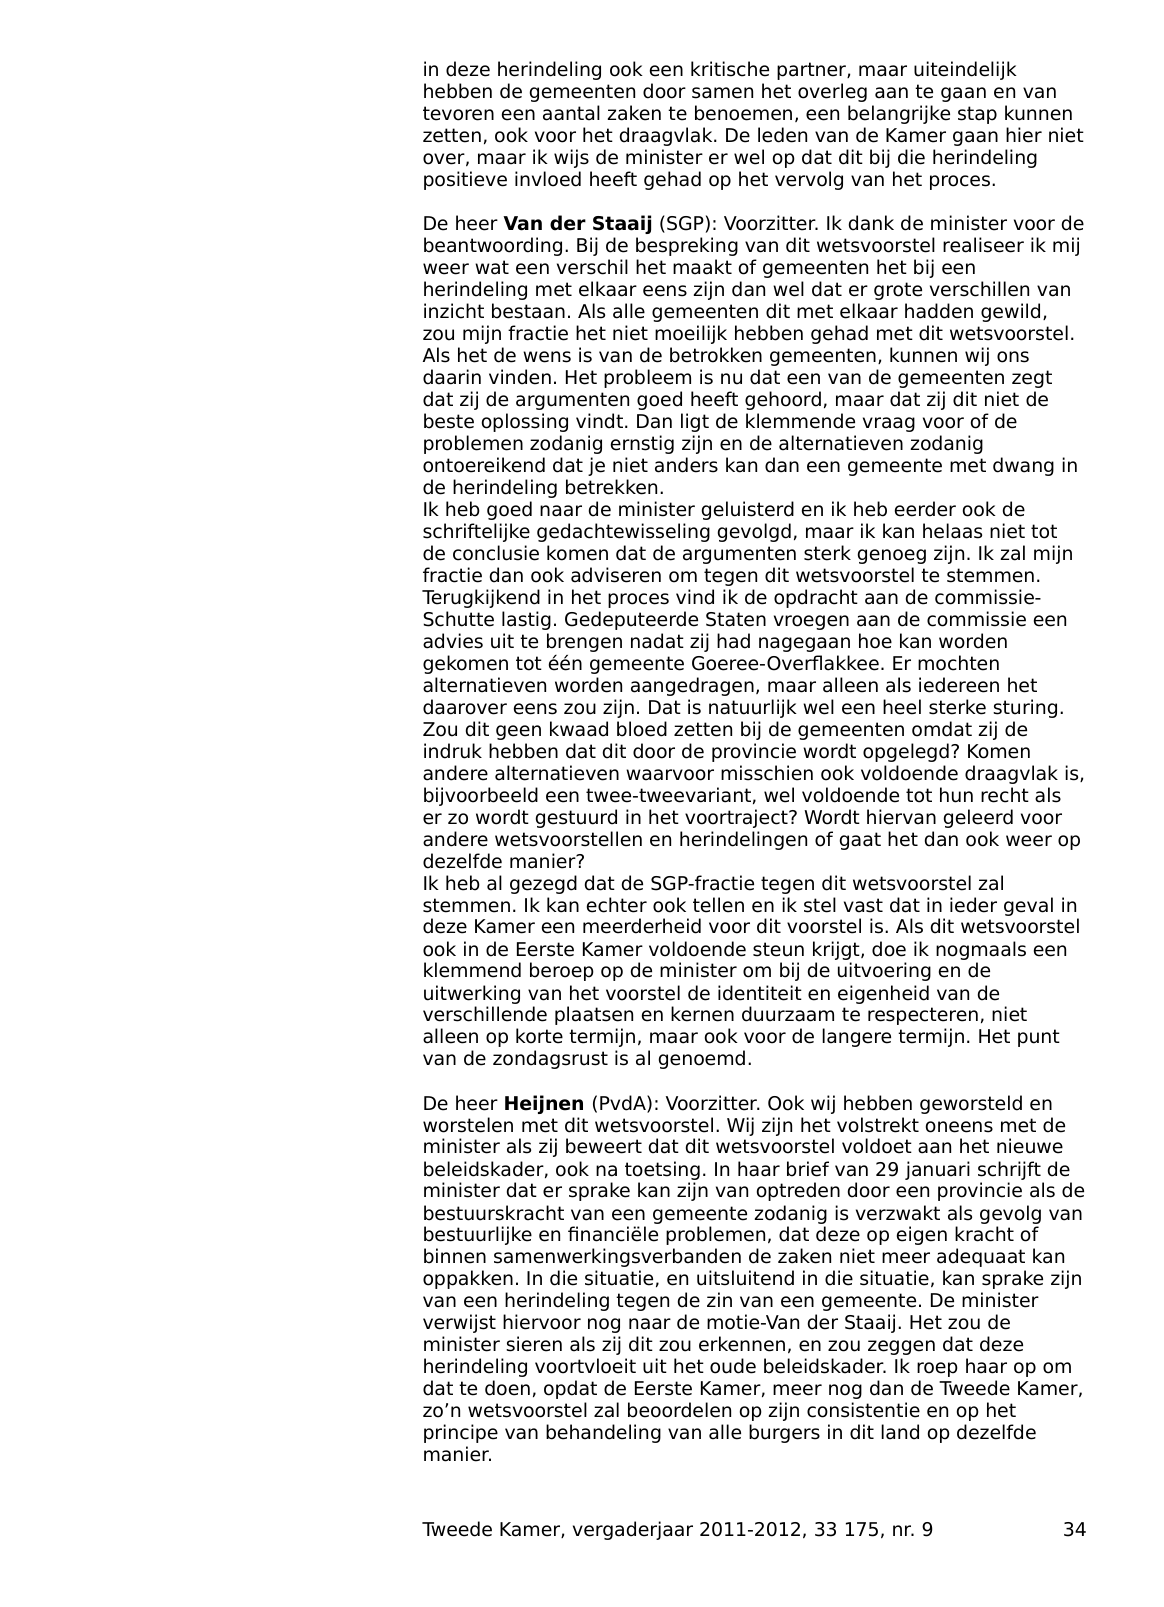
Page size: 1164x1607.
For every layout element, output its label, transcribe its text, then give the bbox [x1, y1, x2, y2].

text De heer Heijnen (PvdA): Voorzitter. Ook wij hebben geworsteld en worstelen met dit wetsvoorstel. Wij zijn het volstrekt oneens met de minister als zij beweert dat dit wetsvoorstel voldoet aan het nieuwe beleidskader, ook na toetsing. In haar brief van 29 januari schrijft de minister dat er sprake kan zijn van optreden door een provincie als de bestuurskracht van een gemeente zodanig is verzwakt als gevolg van bestuurlijke en financiële problemen, dat deze op eigen kracht of binnen samenwerkingsverbanden de zaken niet meer adequaat kan oppakken. In die situatie, en uitsluitend in die situatie, kan sprake zijn van een herindeling tegen de zin van een gemeente. De minister verwijst hiervoor nog naar de motie-Van der Staaij. Het zou de minister sieren als zij dit zou erkennen, en zou zeggen dat deze herindeling voortvloeit uit het oude beleidskader. Ik roep haar op om dat te doen, opdat de Eerste Kamer, meer nog dan de Tweede Kamer, zo’n wetsvoorstel zal beoordelen op zijn consistentie en op het principe van behandeling van alle burgers in dit land op dezelfde manier. [422, 1092, 1087, 1466]
text Terugkijkend in het proces vind ik de opdracht aan de commissie-Schutte lastig. Gedeputeerde Staten vroegen aan de commissie een advies uit te brengen nadat zij had nagegaan hoe kan worden gekomen tot één gemeente Goeree-Overflakkee. Er mochten alternatieven worden aangedragen, maar alleen als iedereen het daarover eens zou zijn. Dat is natuurlijk wel een heel sterke sturing. Zou dit geen kwaad bloed zetten bij de gemeenten omdat zij de indruk hebben dat dit door de provincie wordt opgelegd? Komen andere alternatieven waarvoor misschien ook voldoende draagvlak is, bijvoorbeeld een twee-tweevariant, wel voldoende tot hun recht als er zo wordt gestuurd in het voortraject? Wordt hiervan geleerd voor andere wetsvoorstellen en herindelingen of gaat het dan ook weer op dezelfde manier? [422, 587, 1087, 872]
text in deze herindeling ook een kritische partner, maar uiteindelijk hebben de gemeenten door samen het overleg aan te gaan en van tevoren een aantal zaken te benoemen, een belangrijke stap kunnen zetten, ook voor het draagvlak. De leden van de Kamer gaan hier niet over, maar ik wijs de minister er wel op dat dit bij die herindeling positieve invloed heeft gehad op het vervolg van het proces. [422, 59, 1087, 191]
text Ik heb al gezegd dat de SGP-fractie tegen dit wetsvoorstel zal stemmen. Ik kan echter ook tellen en ik stel vast dat in ieder geval in deze Kamer een meerderheid voor dit voorstel is. Als dit wetsvoorstel ook in de Eerste Kamer voldoende steun krijgt, doe ik nogmaals een klemmend beroep op de minister om bij de uitvoering en de uitwerking van het voorstel de identiteit en eigenheid van de verschillende plaatsen en kernen duurzaam te respecteren, niet alleen op korte termijn, maar ook voor de langere termijn. Het punt van de zondagsrust is al genoemd. [422, 872, 1087, 1070]
text De heer Van der Staaij (SGP): Voorzitter. Ik dank de minister voor de beantwoording. Bij de bespreking van dit wetsvoorstel realiseer ik mij weer wat een verschil het maakt of gemeenten het bij een herindeling met elkaar eens zijn dan wel dat er grote verschillen van inzicht bestaan. Als alle gemeenten dit met elkaar hadden gewild, zou mijn fractie het niet moeilijk hebben gehad met dit wetsvoorstel. Als het de wens is van de betrokken gemeenten, kunnen wij ons daarin vinden. Het probleem is nu dat een van de gemeenten zegt dat zij de argumenten goed heeft gehoord, maar dat zij dit niet de beste oplossing vindt. Dan ligt de klemmende vraag voor of de problemen zodanig ernstig zijn en de alternatieven zodanig ontoereikend dat je niet anders kan dan een gemeente met dwang in de herindeling betrekken. [422, 213, 1087, 499]
text Ik heb goed naar de minister geluisterd en ik heb eerder ook de schriftelijke gedachtewisseling gevolgd, maar ik kan helaas niet tot de conclusie komen dat de argumenten sterk genoeg zijn. Ik zal mijn fractie dan ook adviseren om tegen dit wetsvoorstel te stemmen. [422, 499, 1087, 587]
